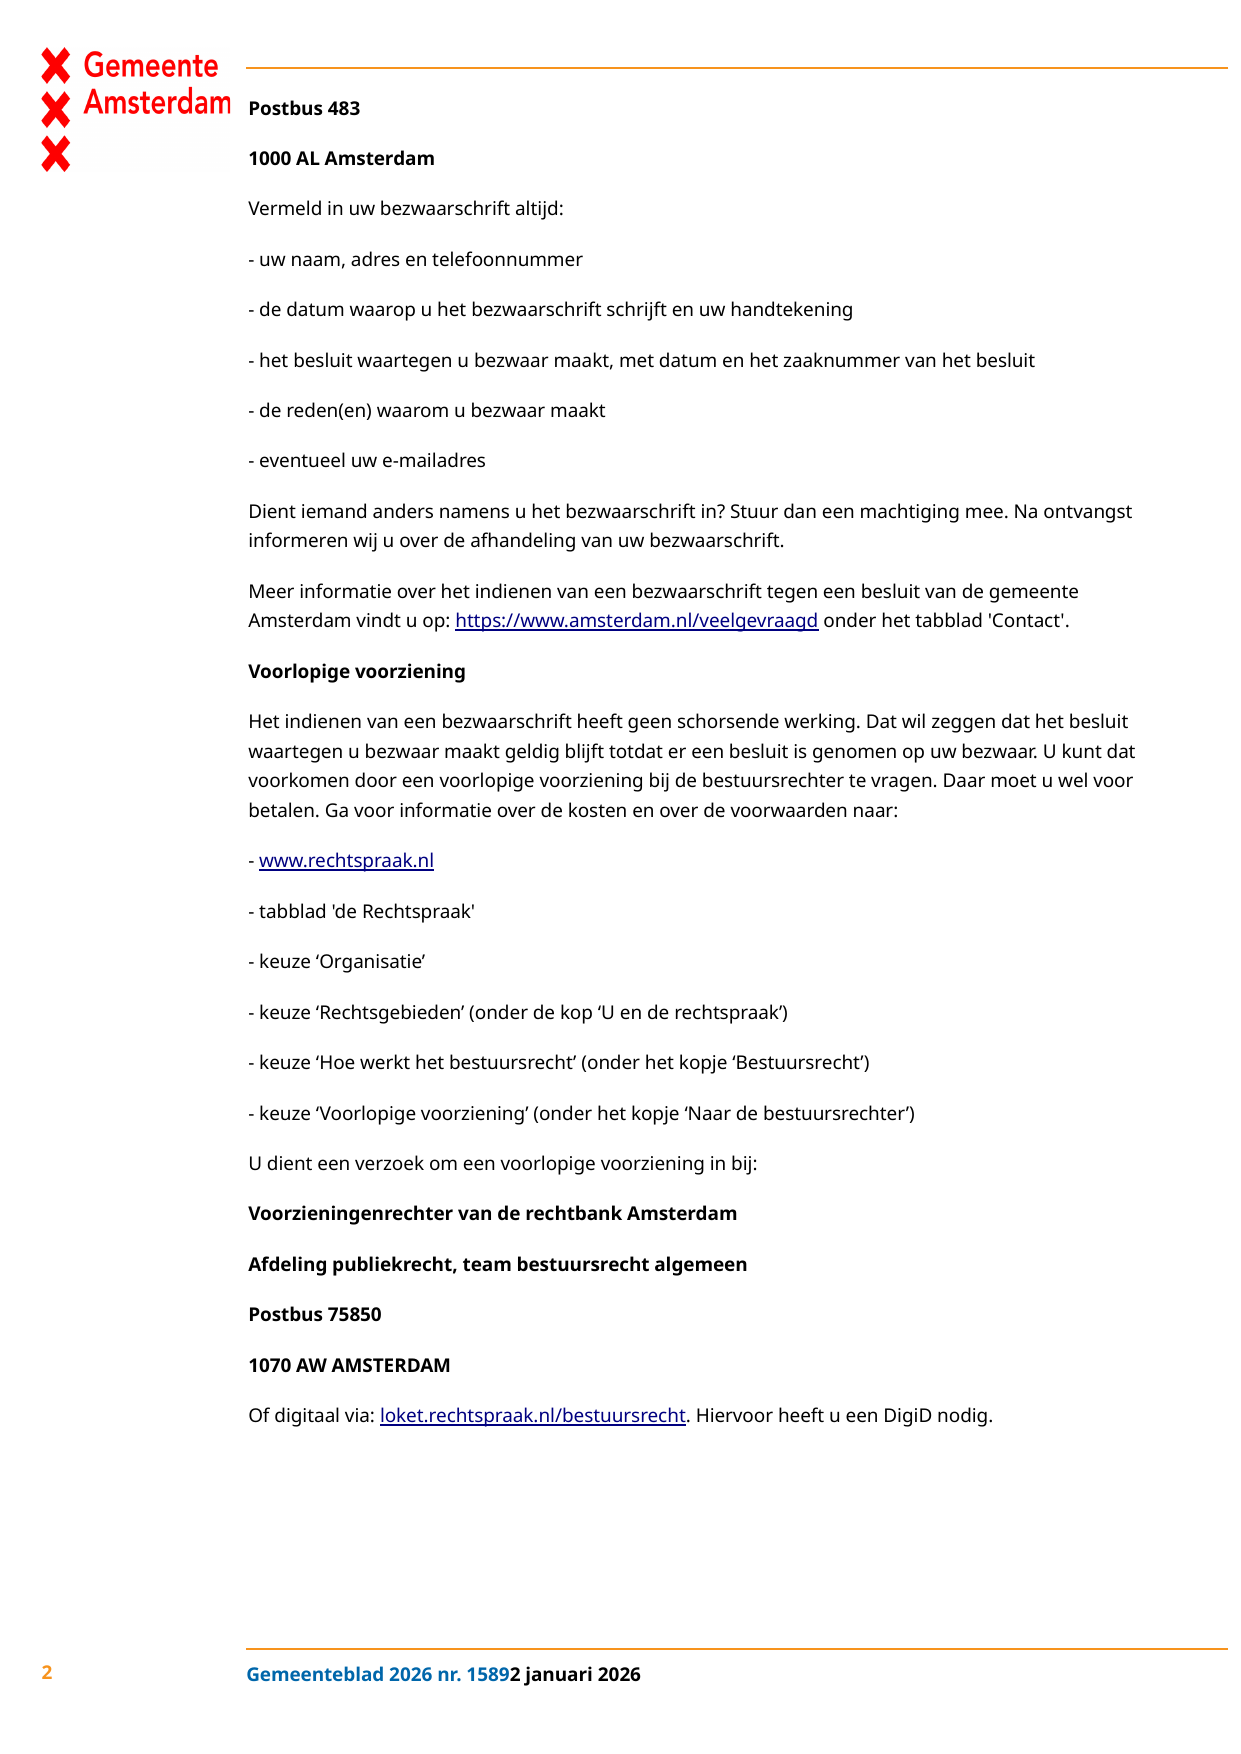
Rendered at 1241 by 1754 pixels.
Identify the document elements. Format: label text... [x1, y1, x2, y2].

text Postbus 483 [248, 95, 1152, 121]
text Voorzieningenrechter van de rechtbank Amsterdam [248, 1201, 1152, 1226]
text - keuze ‘Rechtsgebieden’ (onder de kop ‘U en de rechtspraak’) [248, 999, 1152, 1025]
text - uw naam, adres en telefoonnummer [248, 246, 1152, 272]
text U dient een verzoek om een voorlopige voorziening in bij: [248, 1150, 1152, 1176]
text - tabblad 'de Rechtspraak' [248, 898, 1152, 924]
text - keuze ‘Hoe werkt het bestuursrecht’ (onder het kopje ‘Bestuursrecht’) [248, 1049, 1152, 1075]
text - de datum waarop u het bezwaarschrift schrijft en uw handtekening [248, 296, 1152, 322]
text Meer informatie over het indienen van een bezwaarschrift tegen een besluit van de gemeente Amsterdam vindt u op: https://www.amsterdam.nl/veelgevraagd onder het tabblad 'Contact'. [248, 578, 1152, 633]
text - de reden(en) waarom u bezwaar maakt [248, 397, 1152, 423]
text Of digitaal via: loket.rechtspraak.nl/bestuursrecht. Hiervoor heeft u een DigiD nodig. [248, 1402, 1152, 1428]
text - het besluit waartegen u bezwaar maakt, met datum en het zaaknummer van het besluit [248, 347, 1152, 373]
text Dient iemand anders namens u het bezwaarschrift in? Stuur dan een machtiging mee. Na ontvangst informeren wij u over de afhandeling van uw bezwaarschrift. [248, 498, 1152, 553]
text Postbus 75850 [248, 1301, 1152, 1327]
text Afdeling publiekrecht, team bestuursrecht algemeen [248, 1251, 1152, 1277]
text - www.rechtspraak.nl [248, 848, 1152, 873]
text - keuze ‘Voorlopige voorziening’ (onder het kopje ‘Naar de bestuursrechter’) [248, 1100, 1152, 1126]
text Voorlopige voorziening [248, 658, 1152, 684]
text Vermeld in uw bezwaarschrift altijd: [248, 196, 1152, 221]
text 1070 AW AMSTERDAM [248, 1352, 1152, 1378]
text - keuze ‘Organisatie’ [248, 948, 1152, 974]
picture [41, 47, 231, 172]
text Het indienen van een bezwaarschrift heeft geen schorsende werking. Dat wil zeggen dat het besluit waartegen u bezwaar maakt geldig blijft totdat er een besluit is genomen op uw bezwaar. U kunt dat voorkomen door een voorlopige voorziening bij de bestuursrechter te vragen. Daar moet u wel voor betalen. Ga voor informatie over de kosten en over de voorwaarden naar: [248, 708, 1152, 823]
text - eventueel uw e-mailadres [248, 448, 1152, 473]
text 1000 AL Amsterdam [248, 145, 1152, 171]
